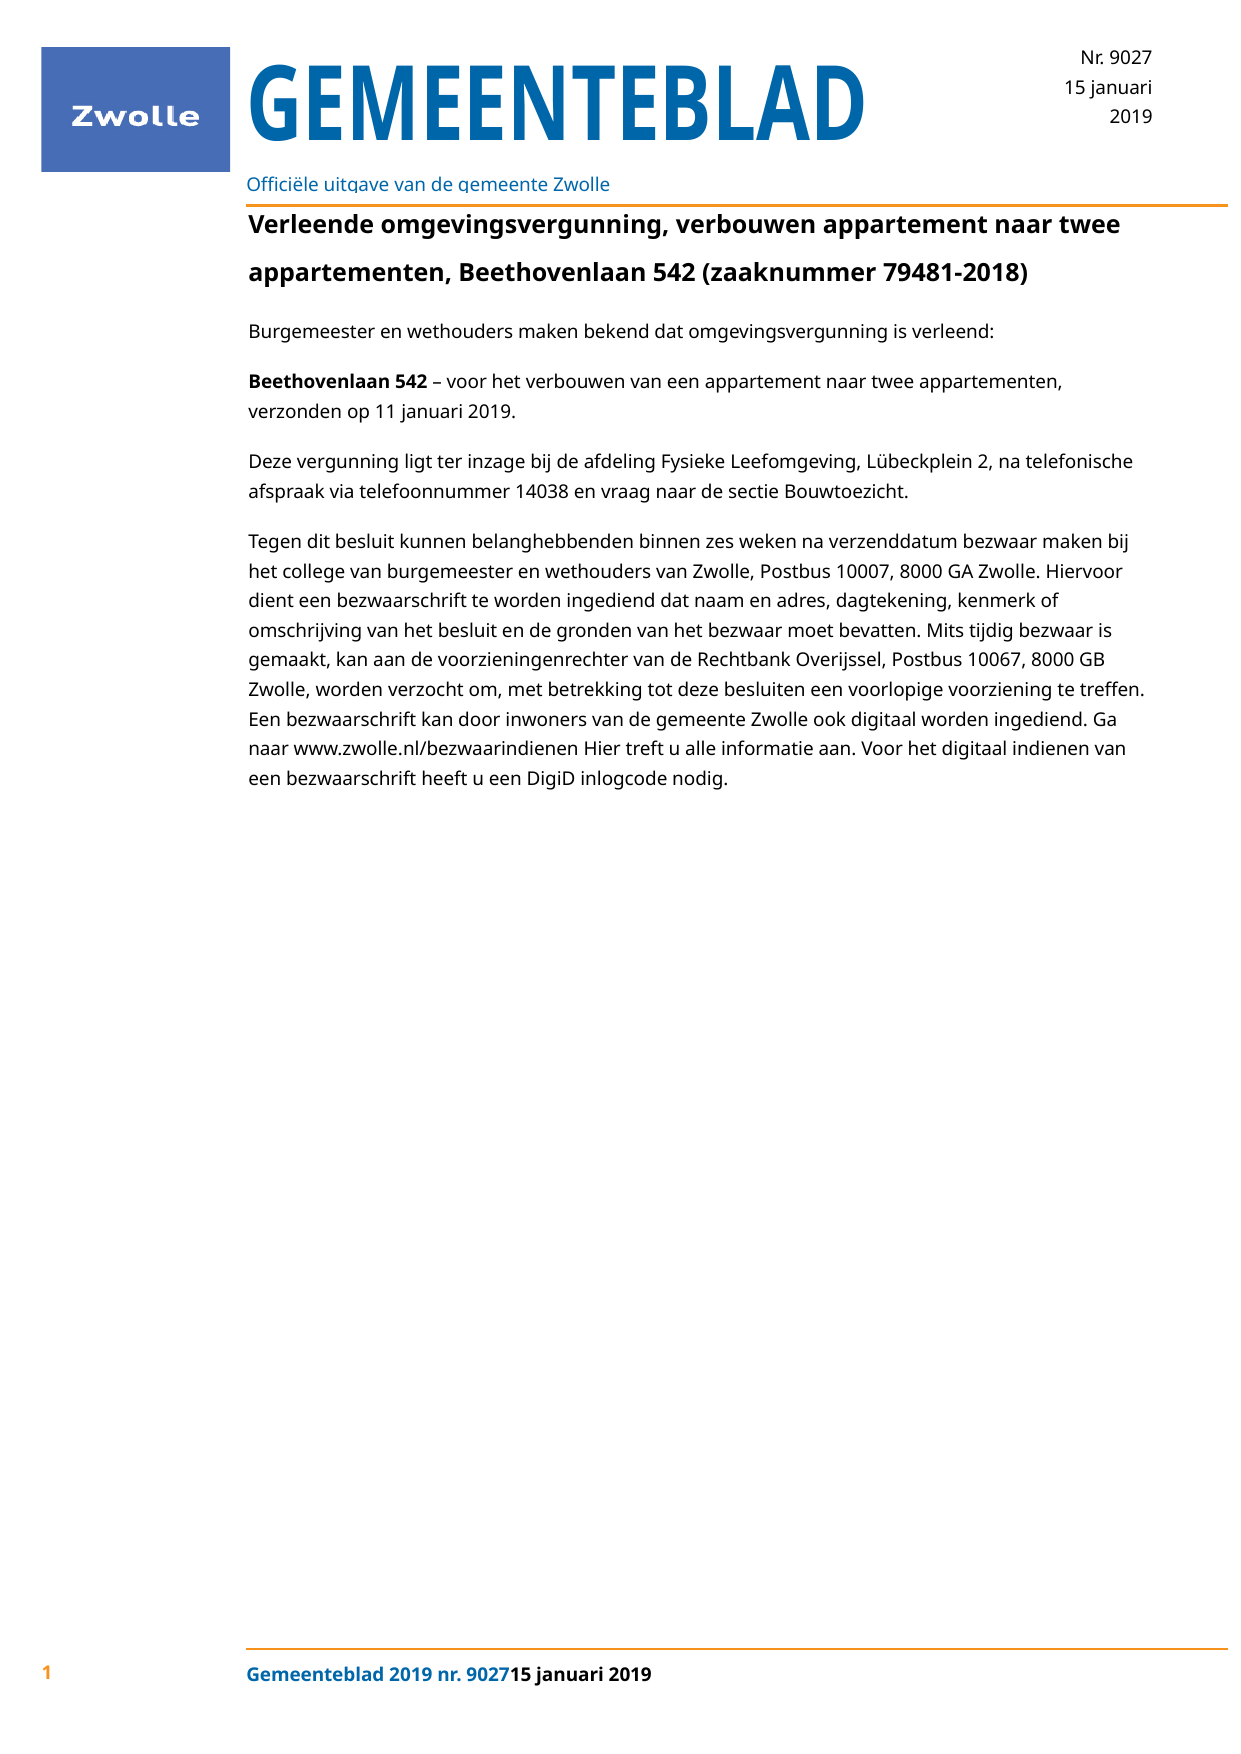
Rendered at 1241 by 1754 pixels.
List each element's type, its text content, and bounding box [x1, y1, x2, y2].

text Beethovenlaan 542 – voor het verbouwen van een appartement naar twee appartementen, verzonden op 11 januari 2019. [248, 368, 1152, 424]
text Verleende omgevingsvergunning, verbouwen appartement naar twee appartementen, Beethovenlaan 542 (zaaknummer 79481-2018) [248, 207, 1152, 288]
text Deze vergunning ligt ter inzage bij de afdeling Fysieke Leefomgeving, Lübeckplein 2, na telefonische afspraak via telefoonnummer 14038 en vraag naar de sectie Bouwtoezicht. [248, 448, 1152, 504]
text Tegen dit besluit kunnen belanghebbenden binnen zes weken na verzenddatum bezwaar maken bij het college van burgemeester en wethouders van Zwolle, Postbus 10007, 8000 GA Zwolle. Hiervoor dient een bezwaarschrift te worden ingediend dat naam en adres, dagtekening, kenmerk of omschrijving van het besluit en de gronden van het bezwaar moet bevatten. Mits tijdig bezwaar is gemaakt, kan aan de voorzieningenrechter van de Rechtbank Overijssel, Postbus 10067, 8000 GB Zwolle, worden verzocht om, met betrekking tot deze besluiten een voorlopige voorziening te treffen. Een bezwaarschrift kan door inwoners van de gemeente Zwolle ook digitaal worden ingediend. Ga naar www.zwolle.nl/bezwaarindienen Hier treft u alle informatie aan. Voor het digitaal indienen van een bezwaarschrift heeft u een DigiD inlogcode nodig. [248, 528, 1152, 791]
text Burgemeester en wethouders maken bekend dat omgevingsvergunning is verleend: [248, 318, 1152, 344]
picture [41, 47, 231, 172]
